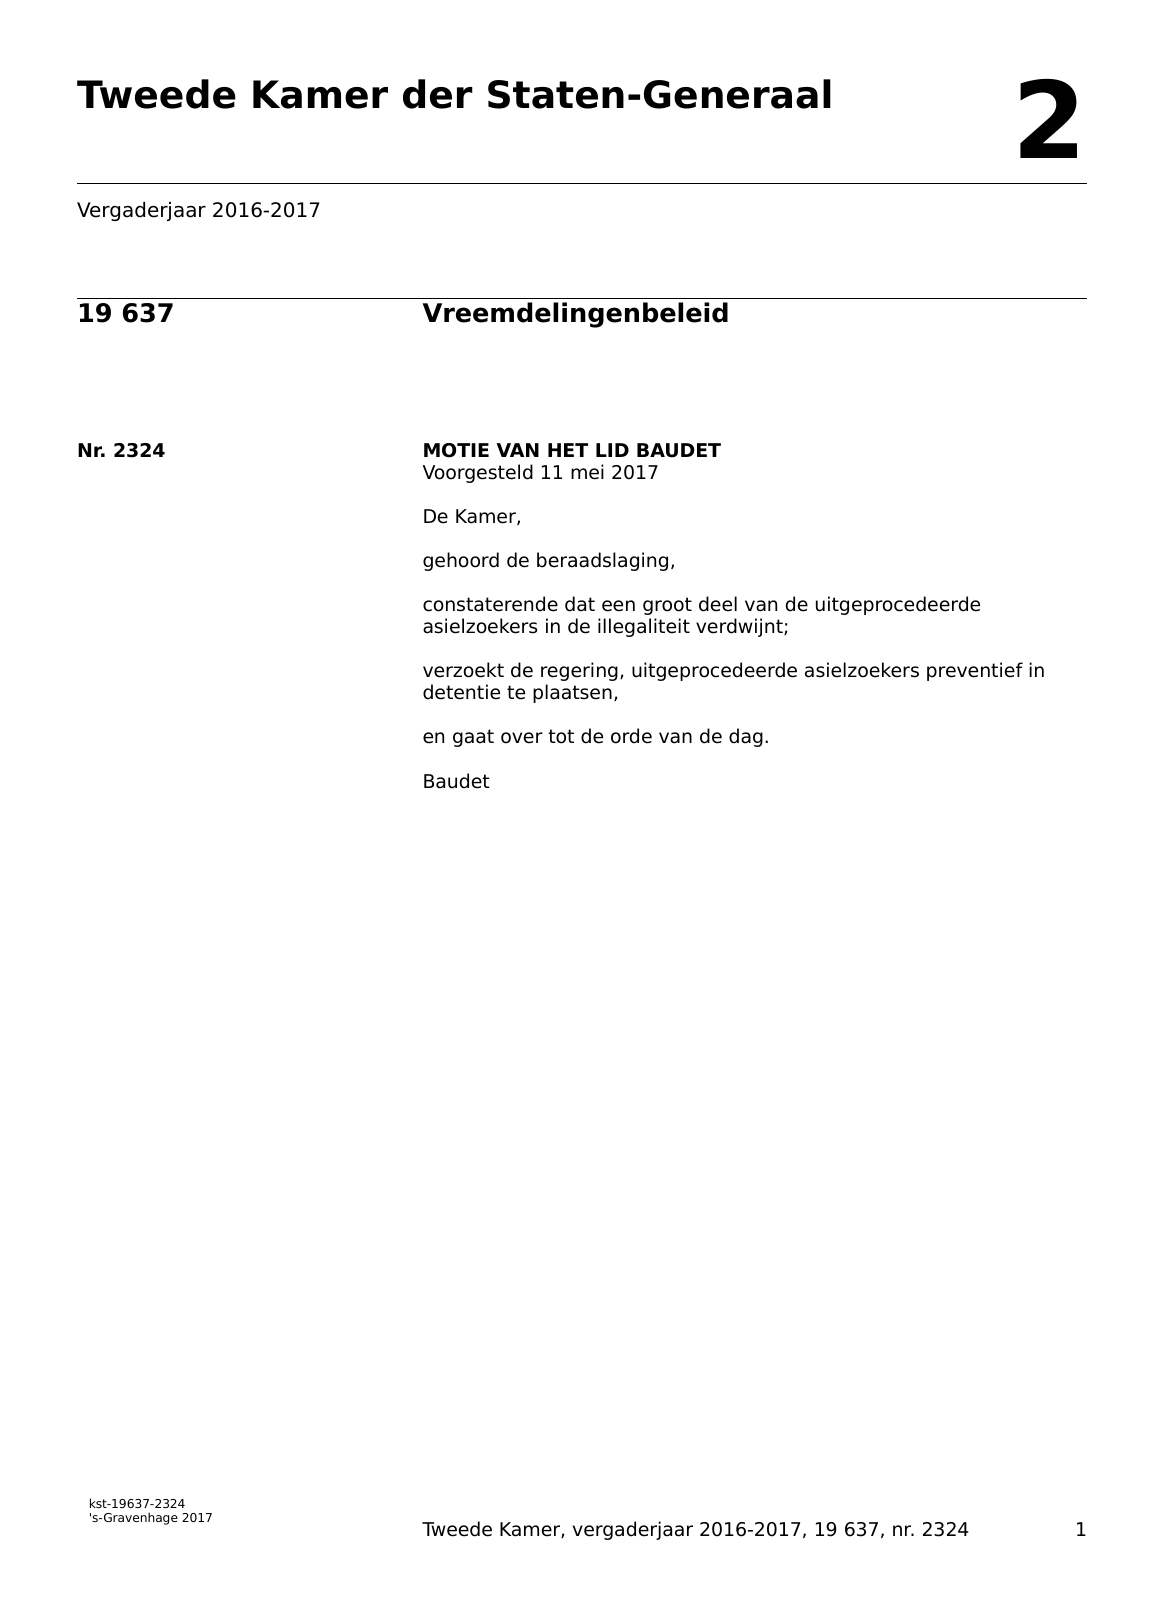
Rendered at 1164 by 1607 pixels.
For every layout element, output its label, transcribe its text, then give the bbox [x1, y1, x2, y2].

table_cell Vergaderjaar 2016-2017 [77, 184, 1087, 298]
table_header 2 [886, 59, 1087, 183]
text en gaat over tot de orde van de dag. [422, 726, 1087, 748]
subtitle Nr. 2324 MOTIE VAN HET LID BAUDET [77, 440, 1087, 462]
table_header Tweede Kamer der Staten-Generaal [77, 59, 886, 183]
text constaterende dat een groot deel van de uitgeprocedeerde asielzoekers in de illegaliteit verdwijnt; [422, 594, 1087, 638]
text 's-Gravenhage 2017 [88, 1511, 323, 1525]
text gehoord de beraadslaging, [422, 550, 1087, 572]
text kst-19637-2324 [88, 1497, 323, 1511]
subtitle 19 637 Vreemdelingenbeleid [77, 299, 1087, 329]
text Voorgesteld 11 mei 2017 [422, 462, 1087, 484]
text verzoekt de regering, uitgeprocedeerde asielzoekers preventief in detentie te plaatsen, [422, 660, 1087, 704]
text De Kamer, [422, 506, 1087, 528]
text Baudet [422, 771, 1087, 793]
